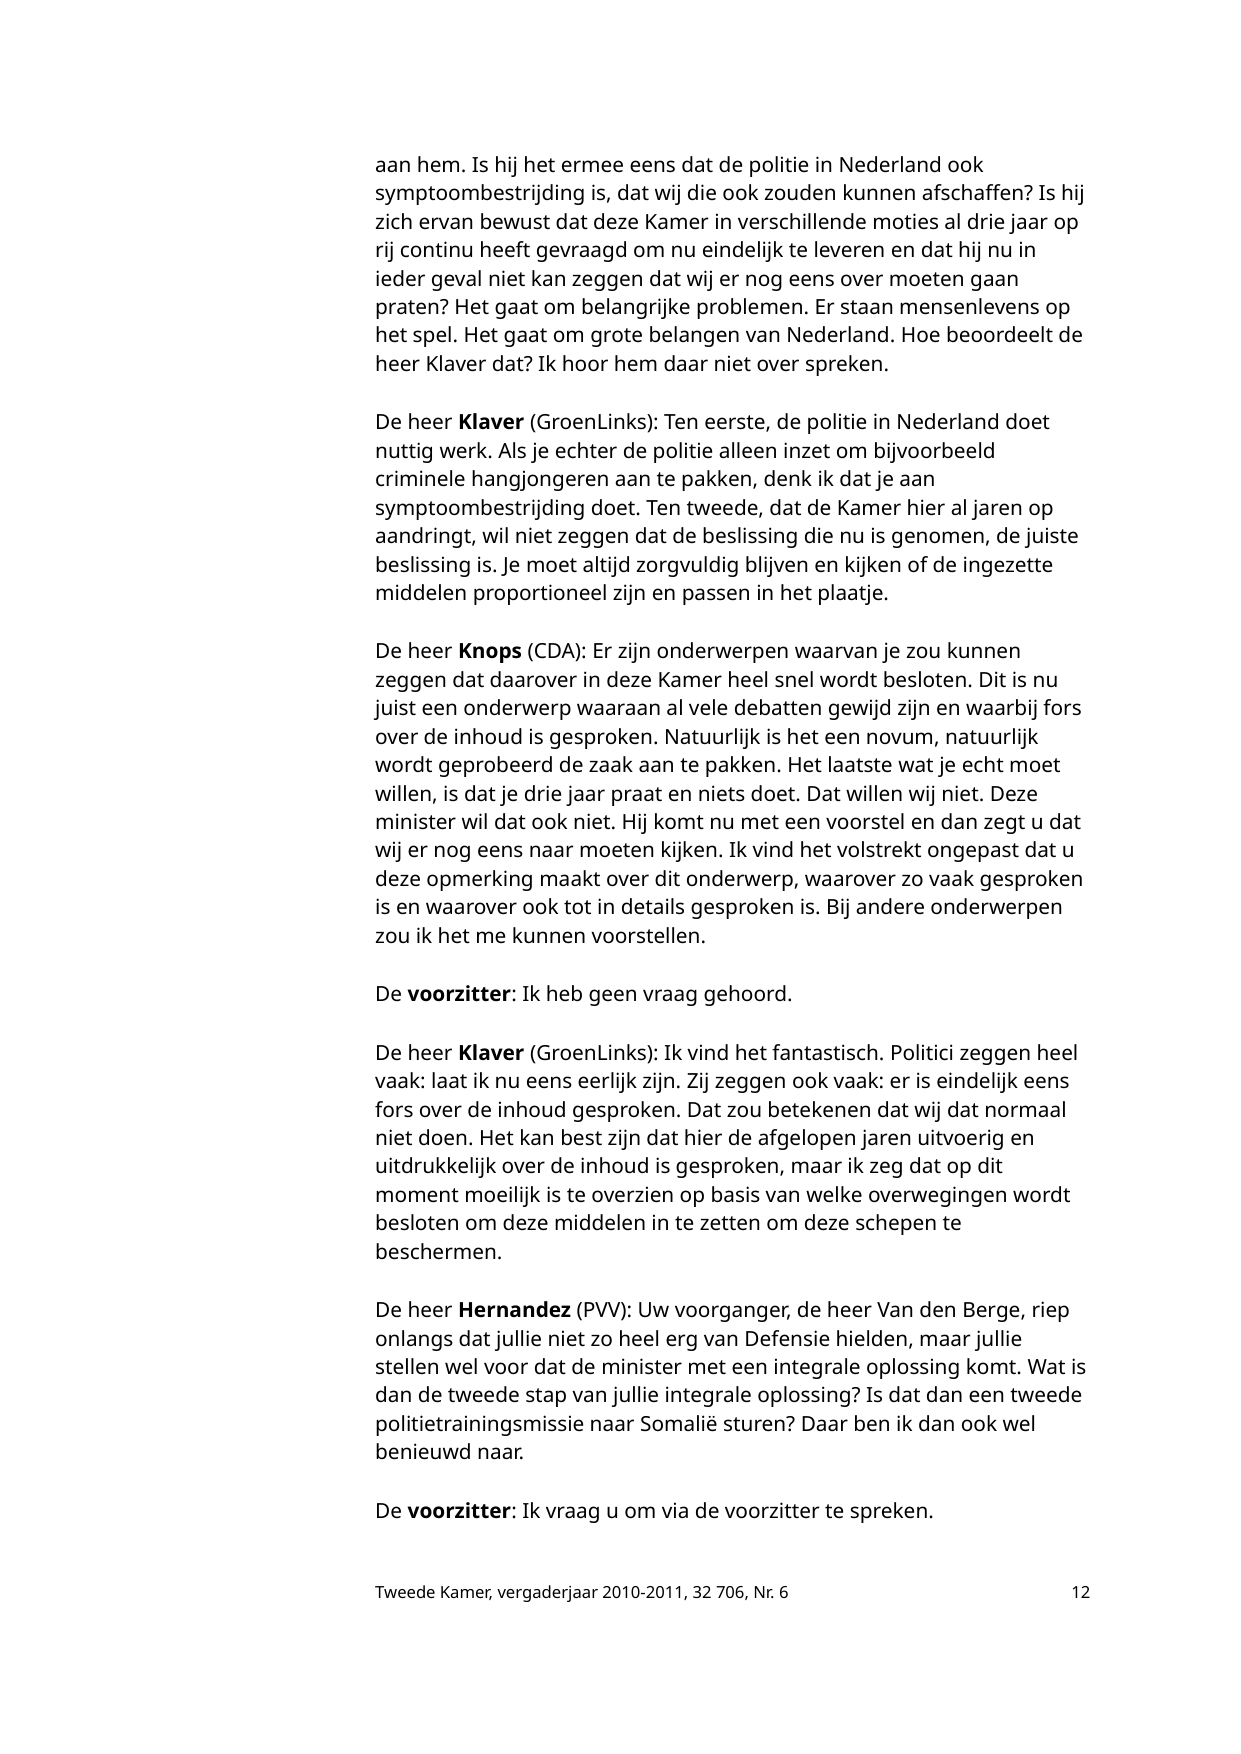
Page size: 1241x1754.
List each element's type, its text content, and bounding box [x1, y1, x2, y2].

text De voorzitter: Ik vraag u om via de voorzitter te spreken. [375, 1496, 1090, 1524]
text De heer Knops (CDA): Er zijn onderwerpen waarvan je zou kunnen zeggen dat daarover in deze Kamer heel snel wordt besloten. Dit is nu juist een onderwerp waaraan al vele debatten gewijd zijn en waarbij fors over de inhoud is gesproken. Natuurlijk is het een novum, natuurlijk wordt geprobeerd de zaak aan te pakken. Het laatste wat je echt moet willen, is dat je drie jaar praat en niets doet. Dat willen wij niet. Deze minister wil dat ook niet. Hij komt nu met een voorstel en dan zegt u dat wij er nog eens naar moeten kijken. Ik vind het volstrekt ongepast dat u deze opmerking maakt over dit onderwerp, waarover zo vaak gesproken is en waarover ook tot in details gesproken is. Bij andere onderwerpen zou ik het me kunnen voorstellen. [375, 637, 1090, 949]
text De heer Hernandez (PVV): Uw voorganger, de heer Van den Berge, riep onlangs dat jullie niet zo heel erg van Defensie hielden, maar jullie stellen wel voor dat de minister met een integrale oplossing komt. Wat is dan de tweede stap van jullie integrale oplossing? Is dat dan een tweede politietrainingsmissie naar Somalië sturen? Daar ben ik dan ook wel benieuwd naar. [375, 1295, 1090, 1466]
text De heer Klaver (GroenLinks): Ten eerste, de politie in Nederland doet nuttig werk. Als je echter de politie alleen inzet om bijvoorbeeld criminele hangjongeren aan te pakken, denk ik dat je aan symptoombestrijding doet. Ten tweede, dat de Kamer hier al jaren op aandringt, wil niet zeggen dat de beslissing die nu is genomen, de juiste beslissing is. Je moet altijd zorgvuldig blijven en kijken of de ingezette middelen proportioneel zijn en passen in het plaatje. [375, 407, 1090, 607]
text De heer Klaver (GroenLinks): Ik vind het fantastisch. Politici zeggen heel vaak: laat ik nu eens eerlijk zijn. Zij zeggen ook vaak: er is eindelijk eens fors over de inhoud gesproken. Dat zou betekenen dat wij dat normaal niet doen. Het kan best zijn dat hier de afgelopen jaren uitvoerig en uitdrukkelijk over de inhoud is gesproken, maar ik zeg dat op dit moment moeilijk is te overzien op basis van welke overwegingen wordt besloten om deze middelen in te zetten om deze schepen te beschermen. [375, 1038, 1090, 1265]
text De voorzitter: Ik heb geen vraag gehoord. [375, 979, 1090, 1008]
text aan hem. Is hij het ermee eens dat de politie in Nederland ook symptoombestrijding is, dat wij die ook zouden kunnen afschaffen? Is hij zich ervan bewust dat deze Kamer in verschillende moties al drie jaar op rij continu heeft gevraagd om nu eindelijk te leveren en dat hij nu in ieder geval niet kan zeggen dat wij er nog eens over moeten gaan praten? Het gaat om belangrijke problemen. Er staan mensenlevens op het spel. Het gaat om grote belangen van Nederland. Hoe beoordeelt de heer Klaver dat? Ik hoor hem daar niet over spreken. [375, 150, 1090, 377]
